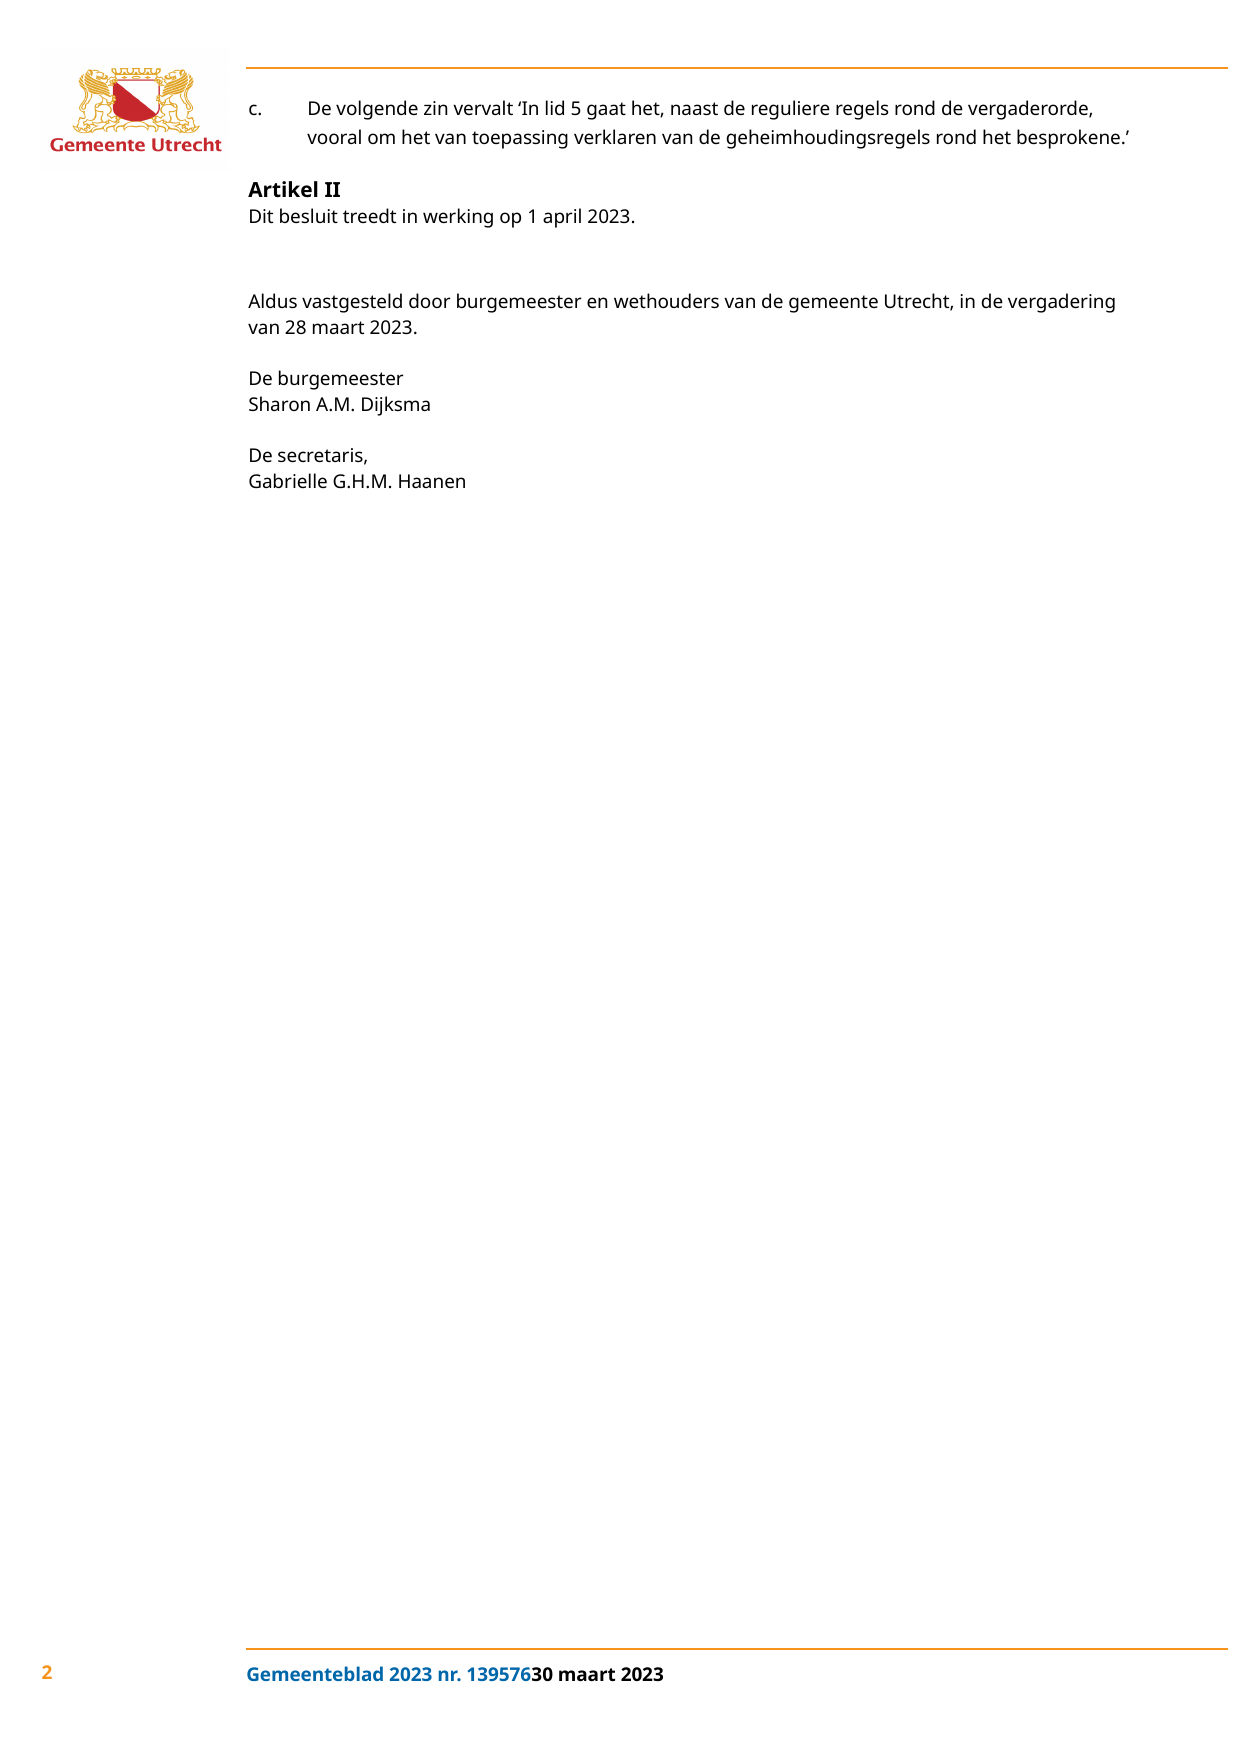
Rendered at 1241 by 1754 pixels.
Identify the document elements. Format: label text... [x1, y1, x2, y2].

text De secretaris, [248, 442, 1152, 468]
list De volgende zin vervalt ‘In lid 5 gaat het, naast de reguliere regels rond de vergaderorde, vooral om het van toepassing verklaren van de geheimhoudingsregels rond het besprokene.’ [248, 95, 1152, 150]
text Artikel II [248, 175, 1152, 203]
text Aldus vastgesteld door burgemeester en wethouders van de gemeente Utrecht, in de vergadering van 28 maart 2023. [248, 288, 1152, 339]
picture [41, 47, 231, 172]
text Dit besluit treedt in werking op 1 april 2023. [248, 203, 1152, 229]
text Gabrielle G.H.M. Haanen [248, 468, 1152, 494]
text Sharon A.M. Dijksma [248, 391, 1152, 417]
text De burgemeester [248, 365, 1152, 391]
